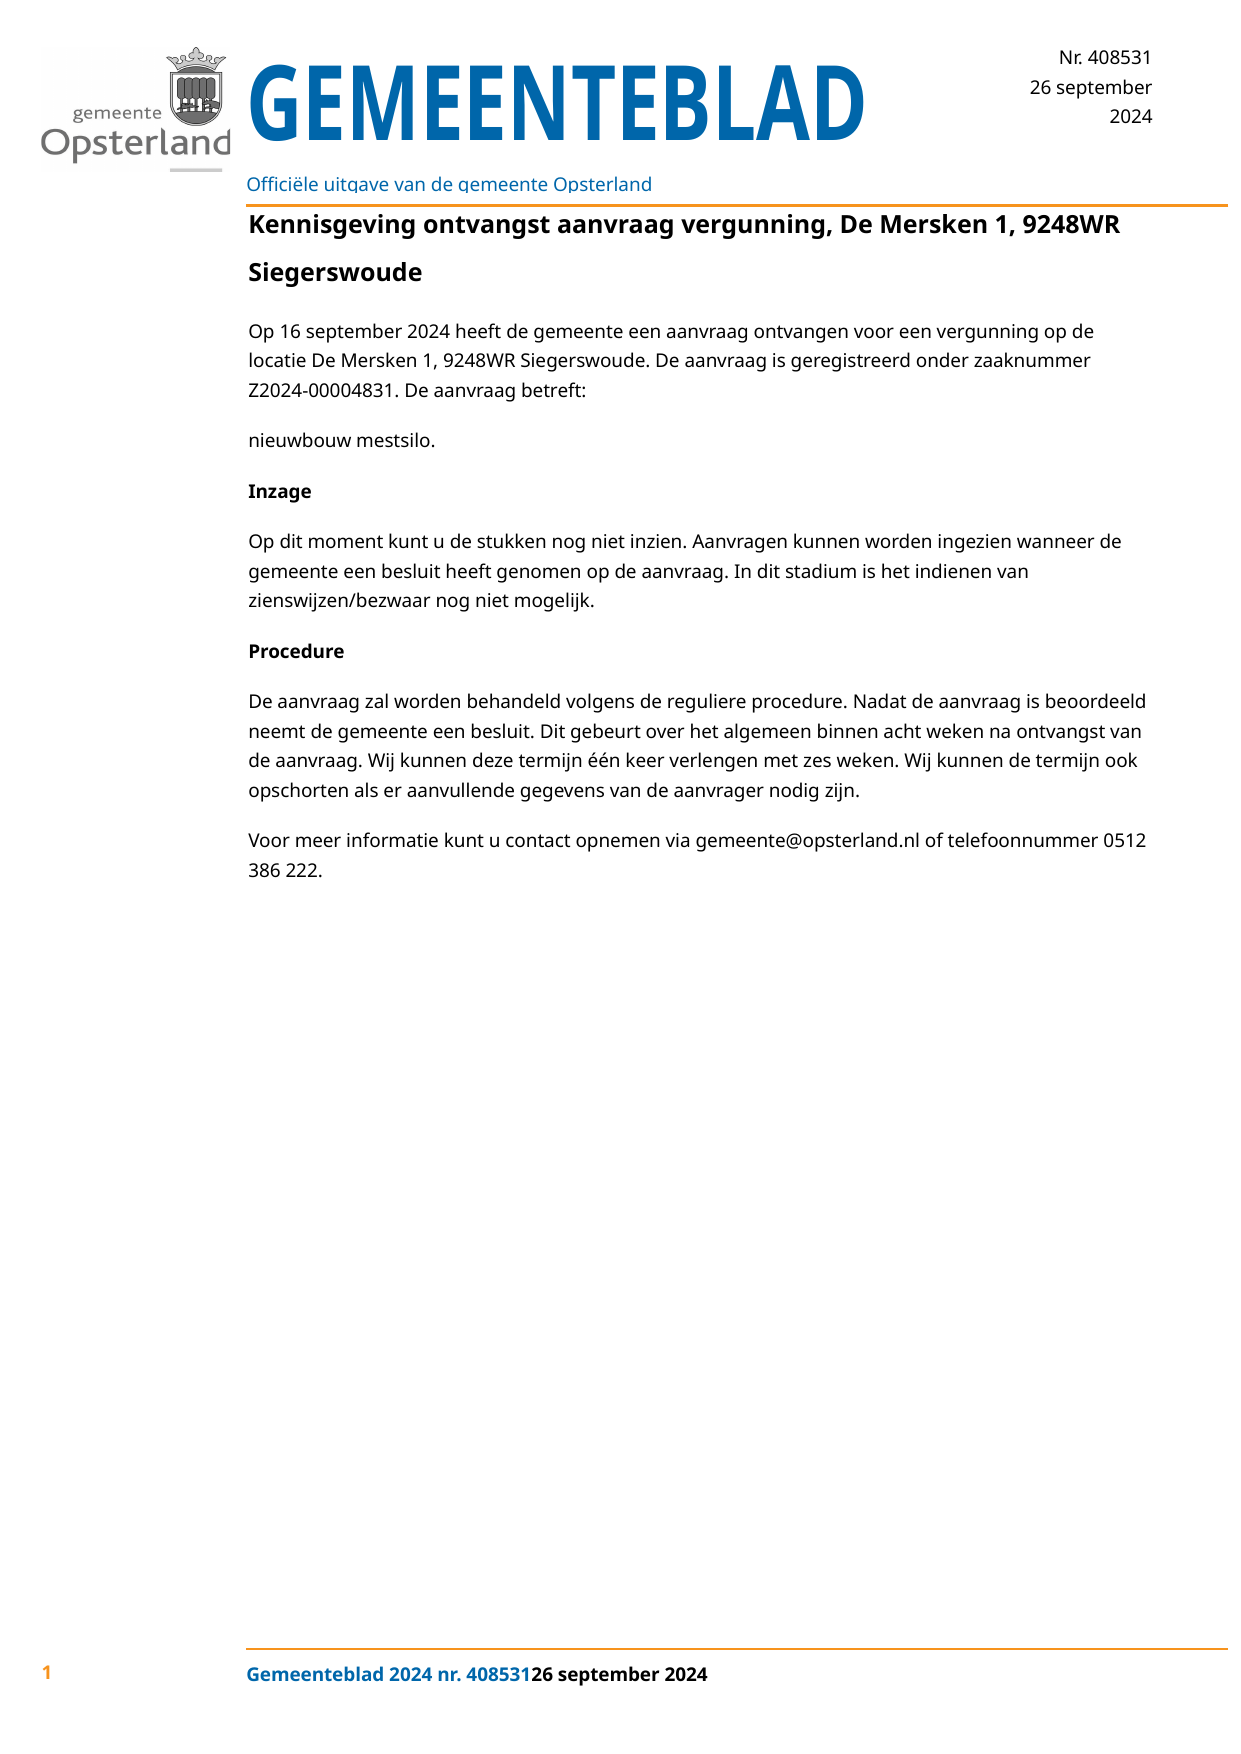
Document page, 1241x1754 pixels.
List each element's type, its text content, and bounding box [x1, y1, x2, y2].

text De aanvraag zal worden behandeld volgens de reguliere procedure. Nadat de aanvraag is beoordeeld neemt de gemeente een besluit. Dit gebeurt over het algemeen binnen acht weken na ontvangst van de aanvraag. Wij kunnen deze termijn één keer verlengen met zes weken. Wij kunnen de termijn ook opschorten als er aanvullende gegevens van de aanvrager nodig zijn. [248, 688, 1152, 803]
text Kennisgeving ontvangst aanvraag vergunning, De Mersken 1, 9248WR Siegerswoude [248, 207, 1152, 288]
text Voor meer informatie kunt u contact opnemen via gemeente@opsterland.nl of telefoonnummer 0512 386 222. [248, 827, 1152, 883]
picture [41, 47, 231, 172]
text Procedure [248, 638, 1152, 664]
text nieuwbouw mestsilo. [248, 427, 1152, 453]
text Inzage [248, 478, 1152, 504]
text Op dit moment kunt u de stukken nog niet inzien. Aanvragen kunnen worden ingezien wanneer de gemeente een besluit heeft genomen op de aanvraag. In dit stadium is het indienen van zienswijzen/bezwaar nog niet mogelijk. [248, 528, 1152, 613]
text Op 16 september 2024 heeft de gemeente een aanvraag ontvangen voor een vergunning op de locatie De Mersken 1, 9248WR Siegerswoude. De aanvraag is geregistreerd onder zaaknummer Z2024-00004831. De aanvraag betreft: [248, 318, 1152, 403]
